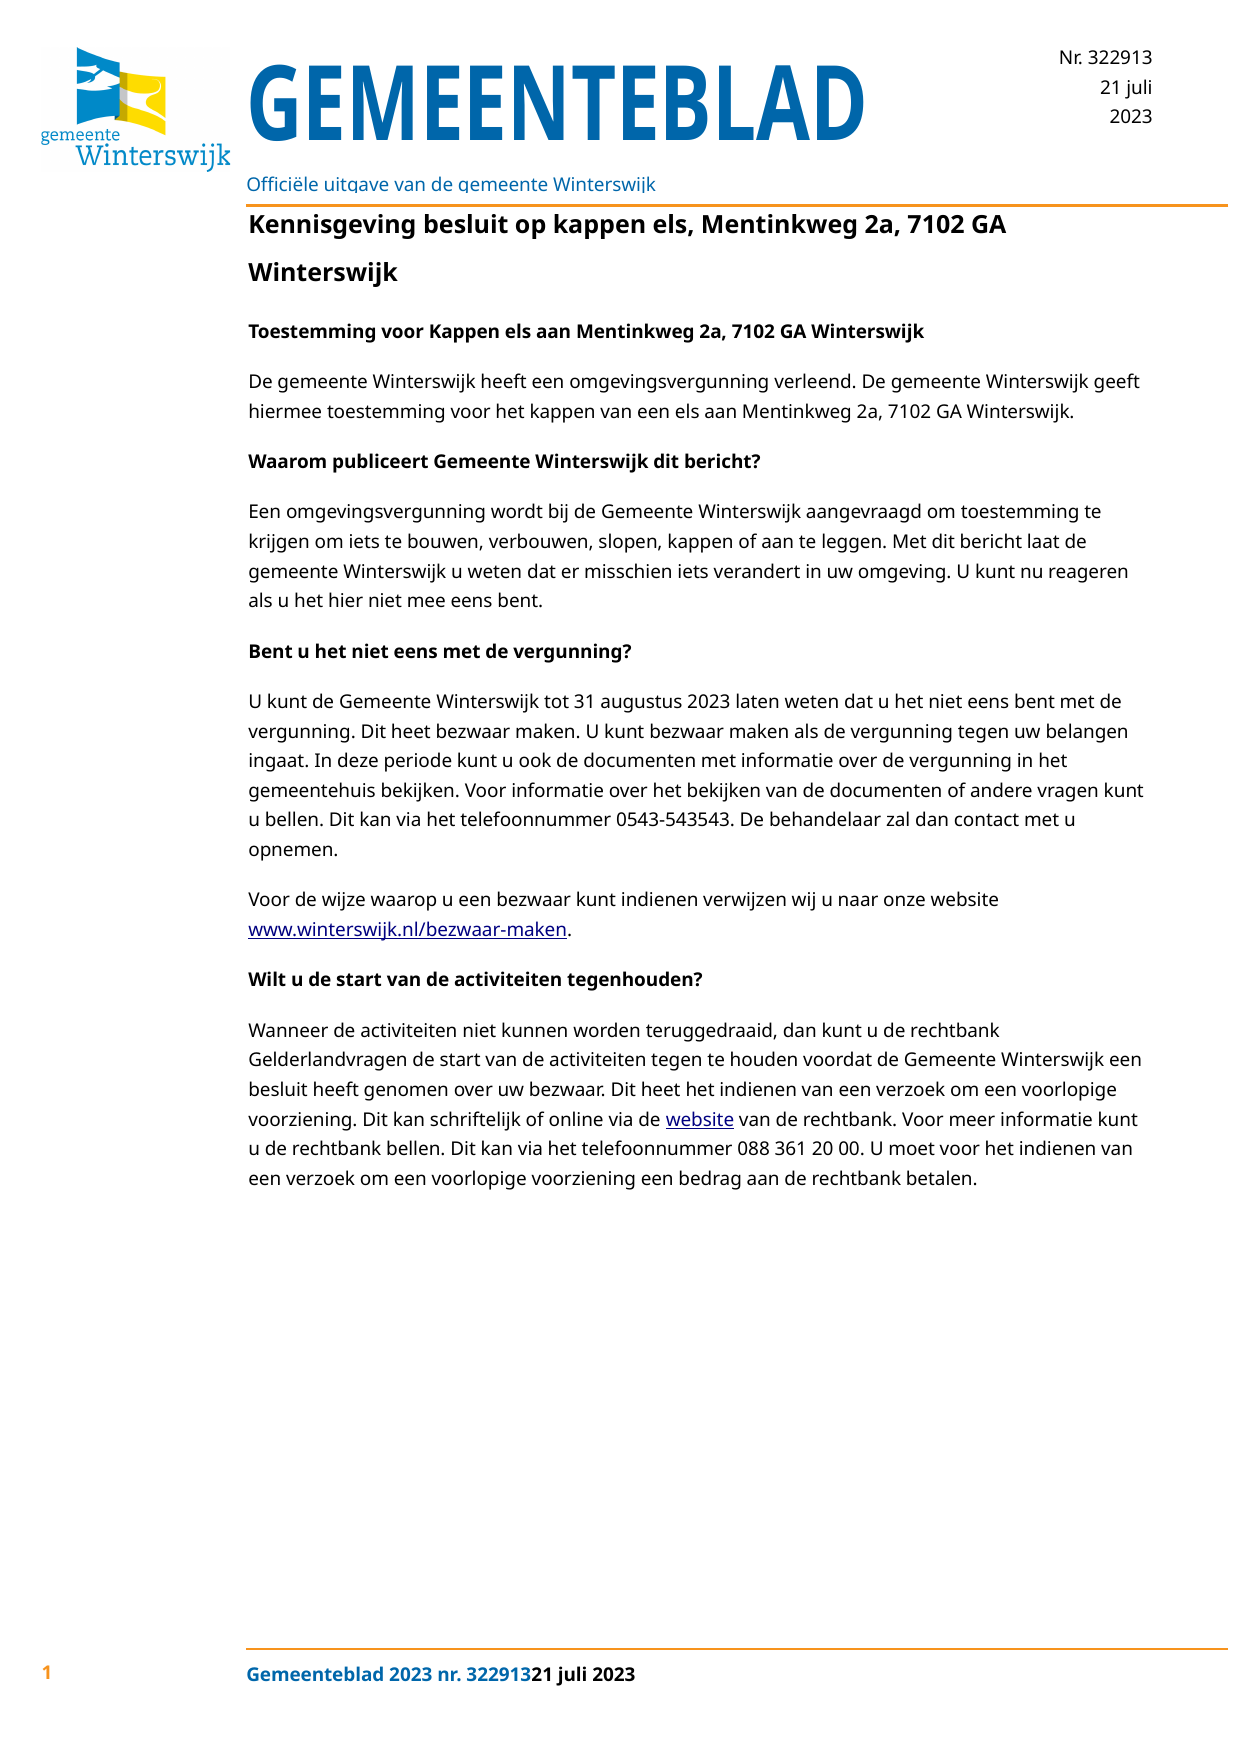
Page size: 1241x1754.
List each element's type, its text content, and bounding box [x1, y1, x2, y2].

text Wilt u de start van de activiteiten tegenhouden? [248, 967, 1152, 992]
text Een omgevingsvergunning wordt bij de Gemeente Winterswijk aangevraagd om toestemming te krijgen om iets te bouwen, verbouwen, slopen, kappen of aan te leggen. Met dit bericht laat de gemeente Winterswijk u weten dat er misschien iets verandert in uw omgeving. U kunt nu reageren als u het hier niet mee eens bent. [248, 499, 1152, 613]
text Bent u het niet eens met de vergunning? [248, 638, 1152, 664]
picture [41, 47, 231, 172]
text Kennisgeving besluit op kappen els, Mentinkweg 2a, 7102 GA Winterswijk [248, 207, 1152, 288]
picture [225, 153, 231, 162]
text Toestemming voor Kappen els aan Mentinkweg 2a, 7102 GA Winterswijk [248, 318, 1152, 344]
text Wanneer de activiteiten niet kunnen worden teruggedraaid, dan kunt u de rechtbank Gelderlandvragen de start van de activiteiten tegen te houden voordat de Gemeente Winterswijk een besluit heeft genomen over uw bezwaar. Dit heet het indienen van een verzoek om een voorlopige voorziening. Dit kan schriftelijk of online via de website van de rechtbank. Voor meer informatie kunt u de rechtbank bellen. Dit kan via het telefoonnummer 088 361 20 00. U moet voor het indienen van een verzoek om een voorlopige voorziening een bedrag aan de rechtbank betalen. [248, 1017, 1152, 1191]
text De gemeente Winterswijk heeft een omgevingsvergunning verleend. De gemeente Winterswijk geeft hiermee toestemming voor het kappen van een els aan Mentinkweg 2a, 7102 GA Winterswijk. [248, 368, 1152, 424]
text Voor de wijze waarop u een bezwaar kunt indienen verwijzen wij u naar onze website www.winterswijk.nl/bezwaar-maken. [248, 887, 1152, 942]
text Waarom publiceert Gemeente Winterswijk dit bericht? [248, 448, 1152, 474]
text U kunt de Gemeente Winterswijk tot 31 augustus 2023 laten weten dat u het niet eens bent met de vergunning. Dit heet bezwaar maken. U kunt bezwaar maken als de vergunning tegen uw belangen ingaat. In deze periode kunt u ook de documenten met informatie over de vergunning in het gemeentehuis bekijken. Voor informatie over het bekijken van de documenten of andere vragen kunt u bellen. Dit kan via het telefoonnummer 0543-543543. De behandelaar zal dan contact met u opnemen. [248, 688, 1152, 862]
